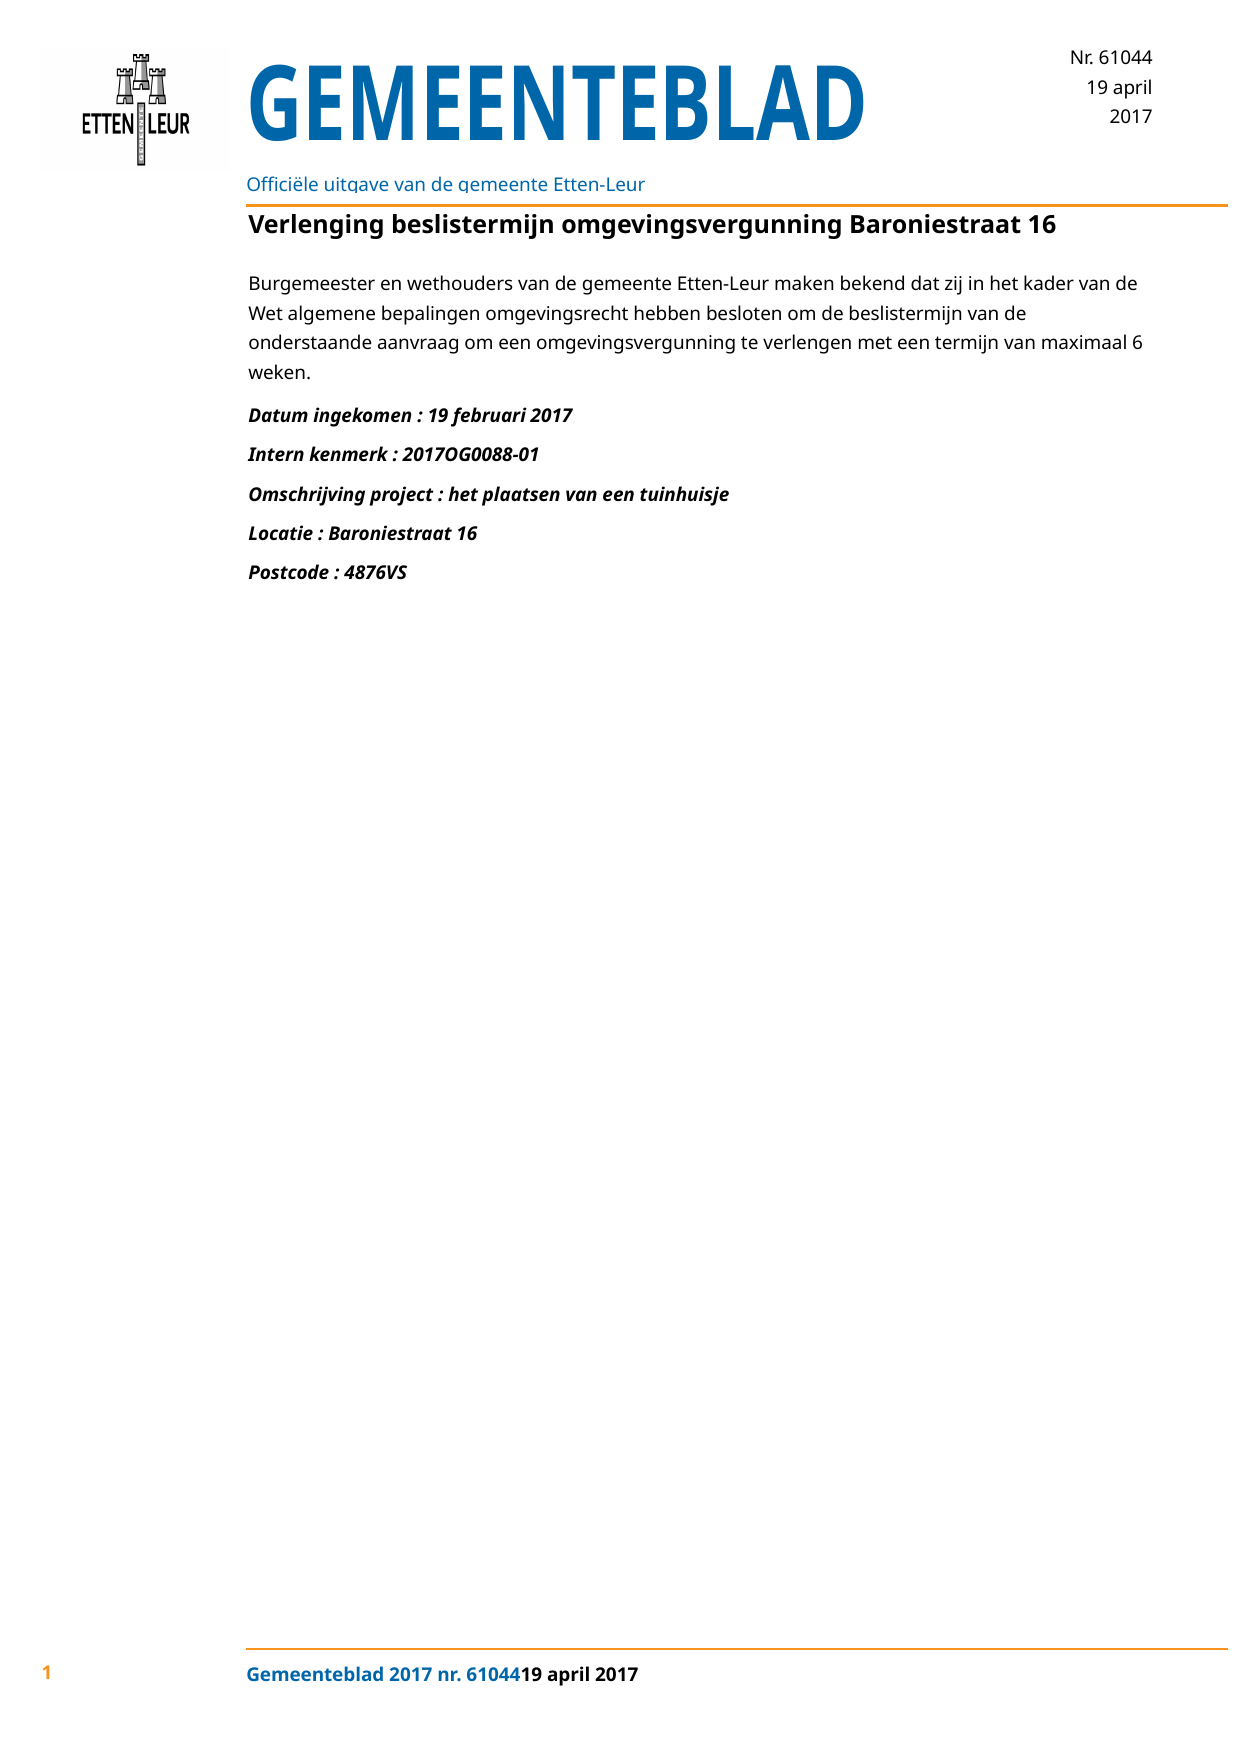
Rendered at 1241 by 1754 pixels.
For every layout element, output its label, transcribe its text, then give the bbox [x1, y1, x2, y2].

picture [41, 47, 231, 172]
text Locatie : Baroniestraat 16 [248, 520, 1152, 546]
text Verlenging beslistermijn omgevingsvergunning Baroniestraat 16 [248, 207, 1152, 241]
text Omschrijving project : het plaatsen van een tuinhuisje [248, 481, 1152, 506]
text Postcode : 4876VS [248, 559, 1152, 585]
text Intern kenmerk : 2017OG0088-01 [248, 441, 1152, 467]
text Datum ingekomen : 19 februari 2017 [248, 402, 1152, 428]
text Burgemeester en wethouders van de gemeente Etten-Leur maken bekend dat zij in het kader van de Wet algemene bepalingen omgevingsrecht hebben besloten om de beslistermijn van de onderstaande aanvraag om een omgevingsvergunning te verlengen met een termijn van maximaal 6 weken. [248, 270, 1152, 385]
